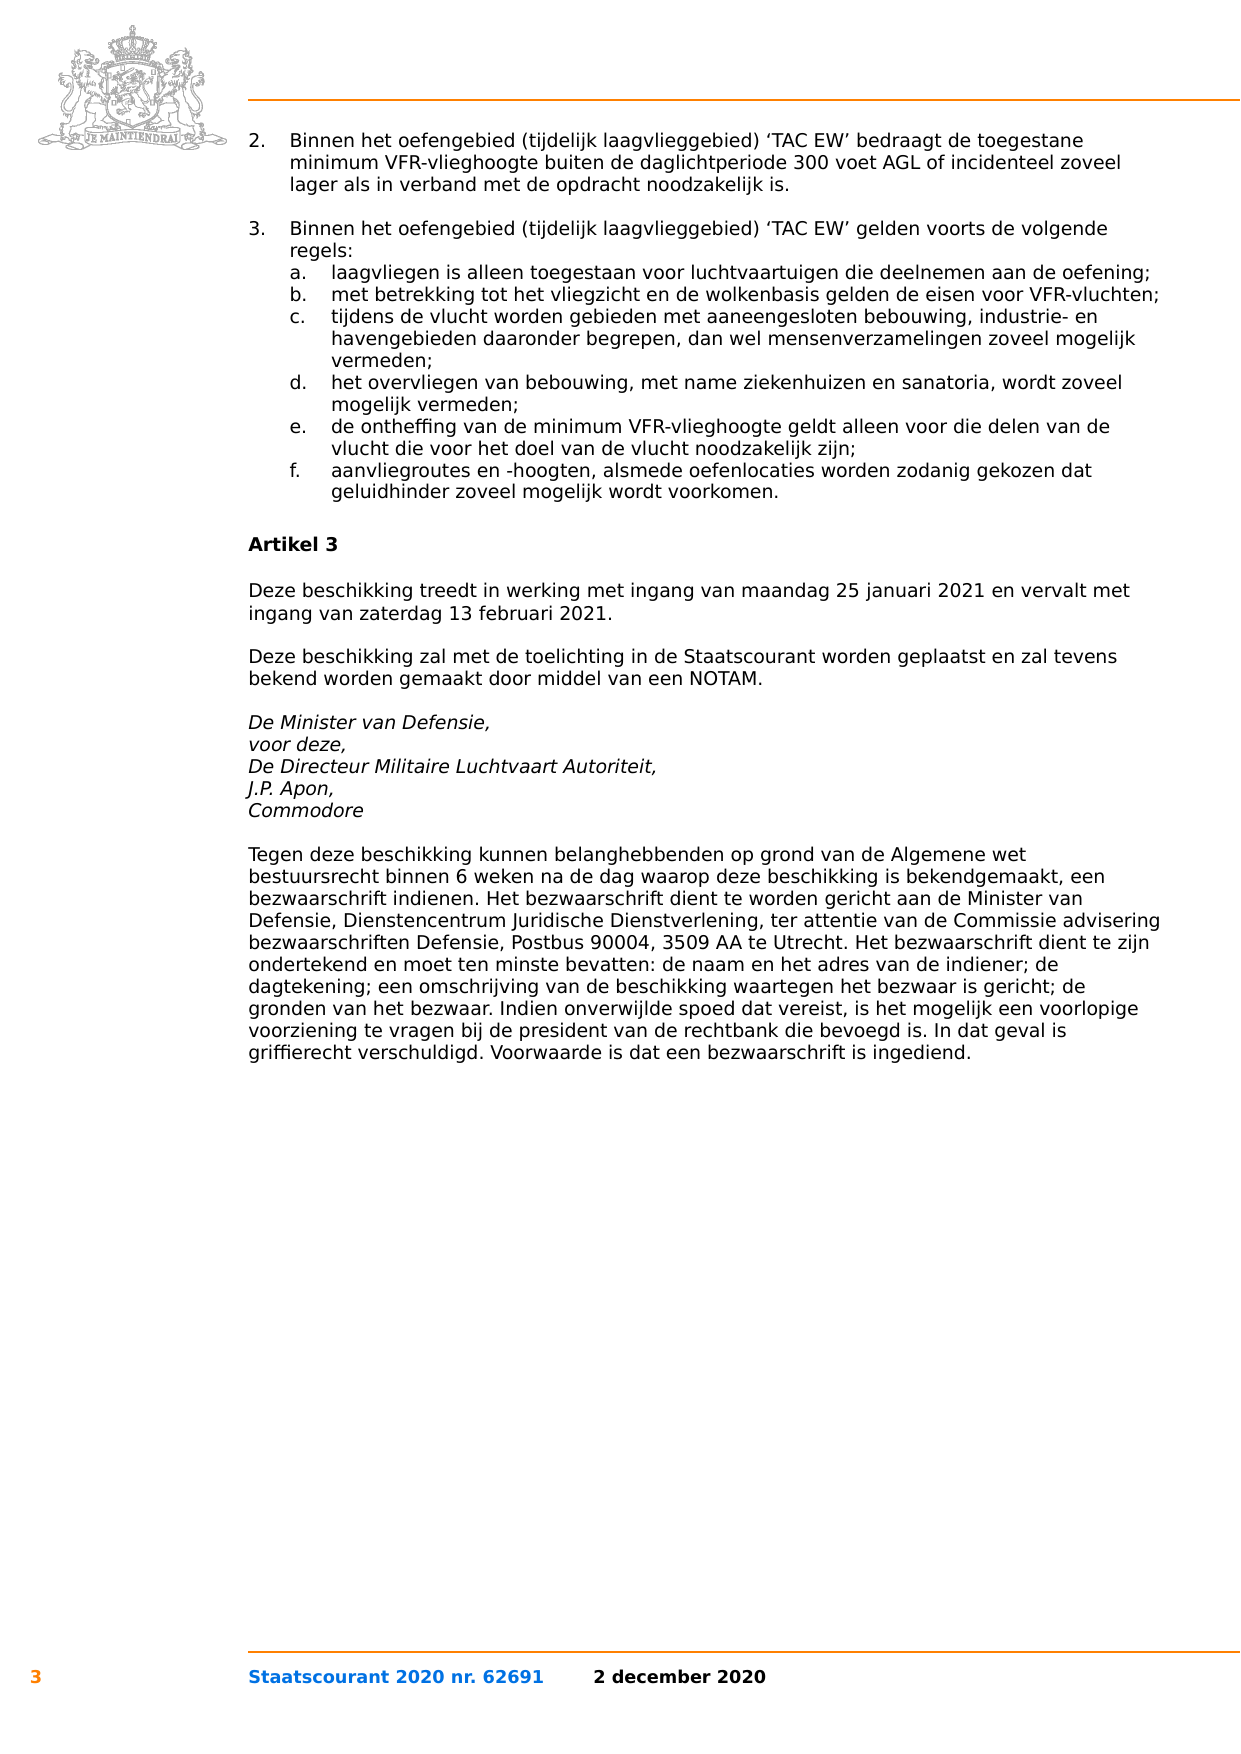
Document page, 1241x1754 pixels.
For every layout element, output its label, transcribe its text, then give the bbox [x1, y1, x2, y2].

text e. de ontheffing van de minimum VFR-vlieghoogte geldt alleen voor die delen van de vlucht die voor het doel van de vlucht noodzakelijk zijn; [289, 416, 1163, 459]
text a. laagvliegen is alleen toegestaan voor luchtvaartuigen die deelnemen aan de oefening; [289, 262, 1163, 284]
text c. tijdens de vlucht worden gebieden met aaneengesloten bebouwing, industrie- en havengebieden daaronder begrepen, dan wel mensenverzamelingen zoveel mogelijk vermeden; [289, 306, 1163, 372]
text Deze beschikking treedt in werking met ingang van maandag 25 januari 2021 en vervalt met ingang van zaterdag 13 februari 2021. [248, 580, 1163, 624]
text Tegen deze beschikking kunnen belanghebbenden op grond van de Algemene wet bestuursrecht binnen 6 weken na de dag waarop deze beschikking is bekendgemaakt, een bezwaarschrift indienen. Het bezwaarschrift dient te worden gericht aan de Minister van Defensie, Dienstencentrum Juridische Dienstverlening, ter attentie van de Commissie advisering bezwaarschriften Defensie, Postbus 90004, 3509 AA te Utrecht. Het bezwaarschrift dient te zijn ondertekend en moet ten minste bevatten: de naam en het adres van de indiener; de dagtekening; een omschrijving van de beschikking waartegen het bezwaar is gericht; de gronden van het bezwaar. Indien onverwijlde spoed dat vereist, is het mogelijk een voorlopige voorziening te vragen bij de president van de rechtbank die bevoegd is. In dat geval is griffierecht verschuldigd. Voorwaarde is dat een bezwaarschrift is ingediend. [248, 844, 1163, 1064]
text d. het overvliegen van bebouwing, met name ziekenhuizen en sanatoria, wordt zoveel mogelijk vermeden; [289, 372, 1163, 416]
subtitle Artikel 3 [248, 533, 1163, 555]
text f. aanvliegroutes en -hoogten, alsmede oefenlocaties worden zodanig gekozen dat geluidhinder zoveel mogelijk wordt voorkomen. [289, 459, 1163, 503]
picture [38, 25, 227, 150]
text 2. Binnen het oefengebied (tijdelijk laagvlieggebied) ‘TAC EW’ bedraagt de toegestane minimum VFR-vlieghoogte buiten de daglichtperiode 300 voet AGL of incidenteel zoveel lager als in verband met de opdracht noodzakelijk is. [248, 130, 1163, 196]
text Deze beschikking zal met de toelichting in de Staatscourant worden geplaatst en zal tevens bekend worden gemaakt door middel van een NOTAM. [248, 646, 1163, 690]
text b. met betrekking tot het vliegzicht en de wolkenbasis gelden de eisen voor VFR-vluchten; [289, 284, 1163, 306]
text 3. Binnen het oefengebied (tijdelijk laagvlieggebied) ‘TAC EW’ gelden voorts de volgende regels: [248, 218, 1163, 262]
text De Minister van Defensie, voor deze, De Directeur Militaire Luchtvaart Autoriteit, J.P. Apon, Commodore [248, 712, 1163, 822]
